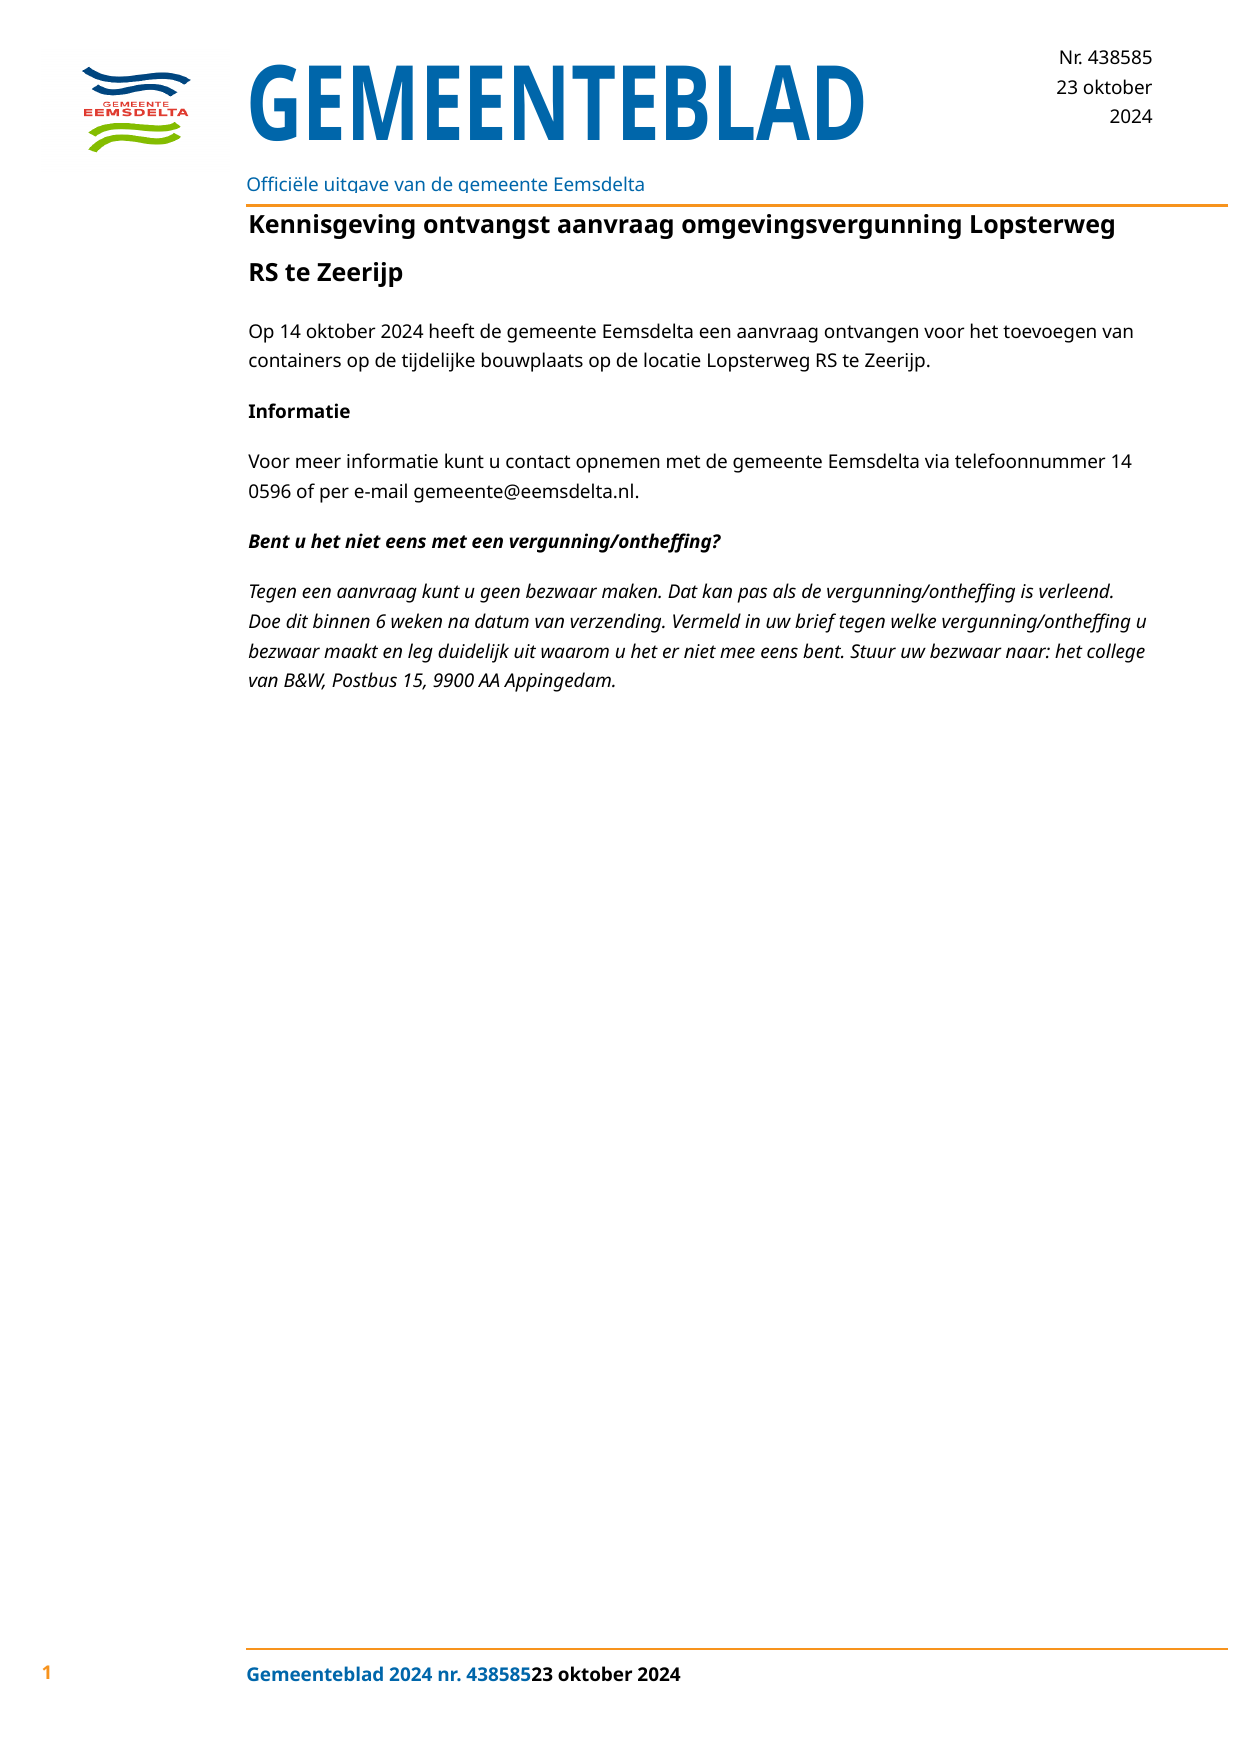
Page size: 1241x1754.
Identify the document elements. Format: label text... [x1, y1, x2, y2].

text Kennisgeving ontvangst aanvraag omgevingsvergunning Lopsterweg RS te Zeerijp [248, 207, 1152, 288]
picture [41, 47, 231, 172]
text Tegen een aanvraag kunt u geen bezwaar maken. Dat kan pas als de vergunning/ontheffing is verleend. Doe dit binnen 6 weken na datum van verzending. Vermeld in uw brief tegen welke vergunning/ontheffing u bezwaar maakt en leg duidelijk uit waarom u het er niet mee eens bent. Stuur uw bezwaar naar: het college van B&W, Postbus 15, 9900 AA Appingedam. [248, 579, 1152, 693]
text Voor meer informatie kunt u contact opnemen met de gemeente Eemsdelta via telefoonnummer 14 0596 of per e-mail gemeente@eemsdelta.nl. [248, 448, 1152, 504]
text Informatie [248, 398, 1152, 424]
text Op 14 oktober 2024 heeft de gemeente Eemsdelta een aanvraag ontvangen voor het toevoegen van containers op de tijdelijke bouwplaats op de locatie Lopsterweg RS te Zeerijp. [248, 318, 1152, 373]
text Bent u het niet eens met een vergunning/ontheffing? [248, 528, 1152, 554]
